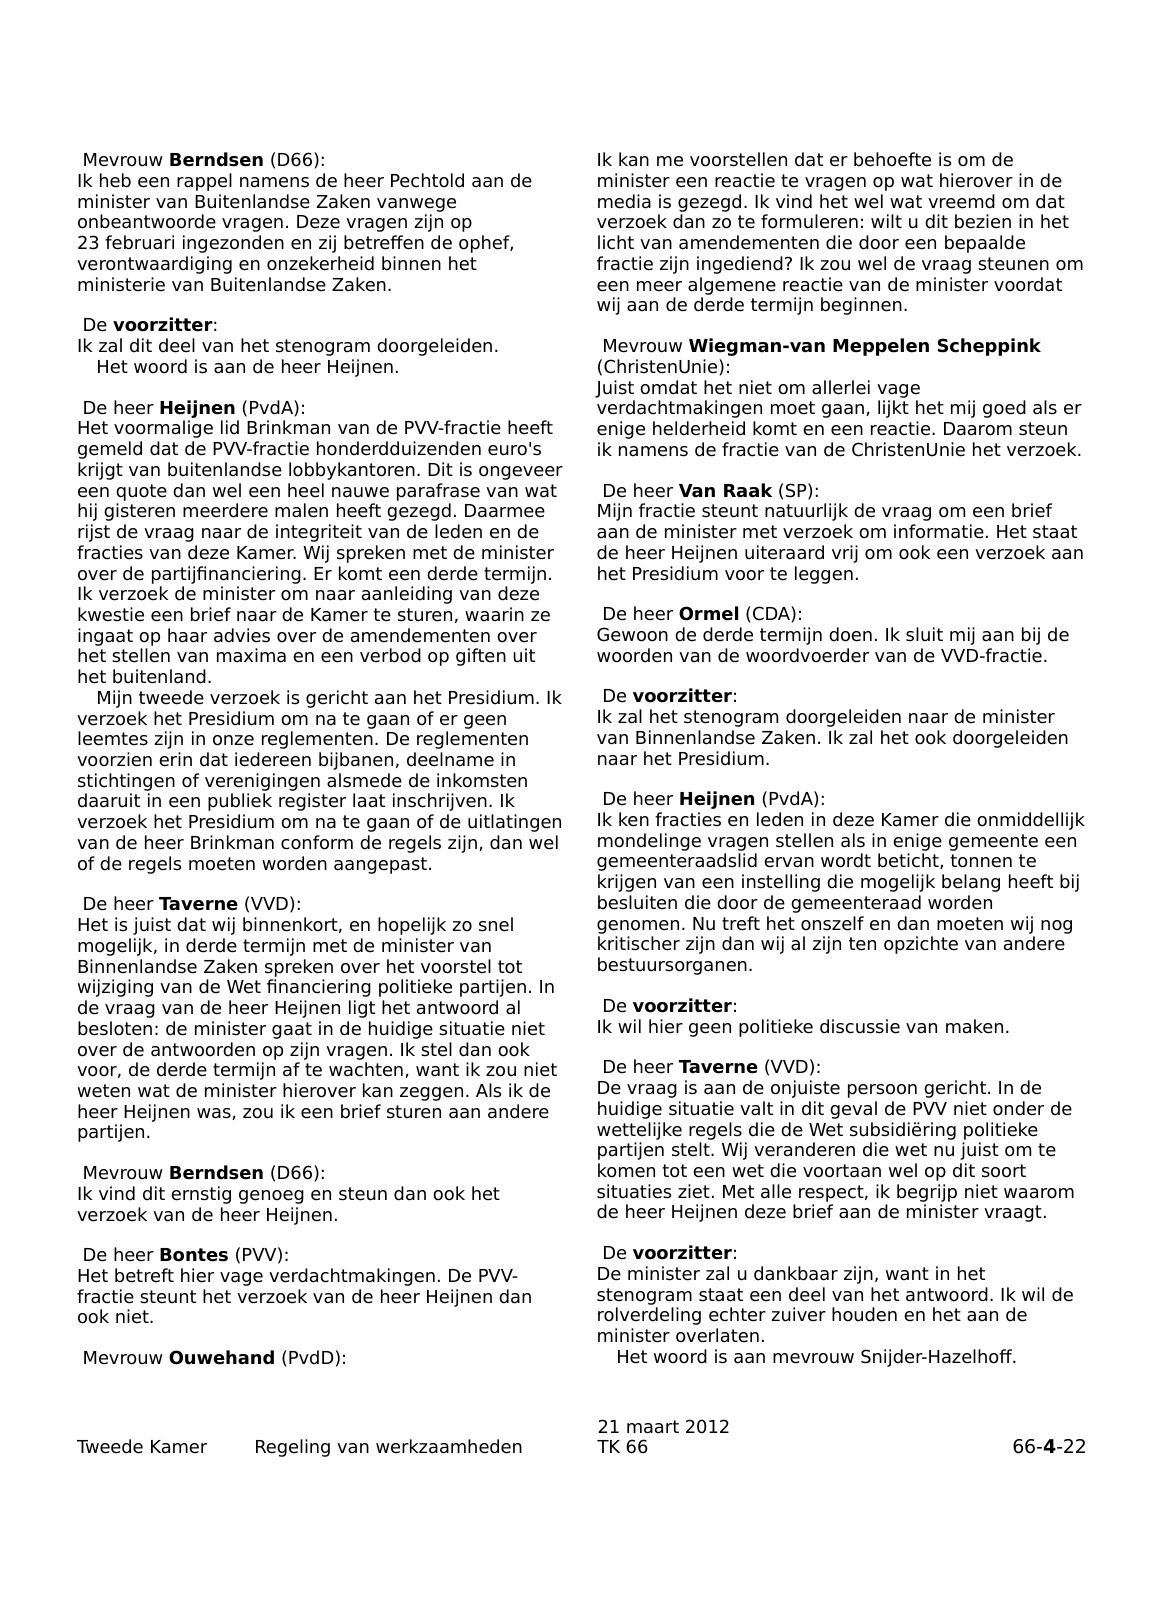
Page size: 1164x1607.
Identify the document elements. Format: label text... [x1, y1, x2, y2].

text Ik wil hier geen politieke discussie van maken. [596, 1016, 1087, 1037]
text Mevrouw Berndsen (D66): [77, 150, 567, 171]
text Het voormalige lid Brinkman van de PVV-fractie heeft gemeld dat de PVV-fractie honderdduizenden euro's krijgt van buitenlandse lobbykantoren. Dit is ongeveer een quote dan wel een heel nauwe parafrase van wat hij gisteren meerdere malen heeft gezegd. Daarmee rijst de vraag naar de integriteit van de leden en de fracties van deze Kamer. Wij spreken met de minister over de partijfinanciering. Er komt een derde termijn. Ik verzoek de minister om naar aanleiding van deze kwestie een brief naar de Kamer te sturen, waarin ze ingaat op haar advies over de amendementen over het stellen van maxima en een verbod op giften uit het buitenland. [77, 418, 567, 688]
text De voorzitter: [77, 315, 567, 336]
text Mijn fractie steunt natuurlijk de vraag om een brief aan de minister met verzoek om informatie. Het staat de heer Heijnen uiteraard vrij om ook een verzoek aan het Presidium voor te leggen. [596, 501, 1087, 584]
text De voorzitter: [596, 996, 1087, 1016]
text De minister zal u dankbaar zijn, want in het stenogram staat een deel van het antwoord. Ik wil de rolverdeling echter zuiver houden en het aan de minister overlaten. [596, 1264, 1087, 1347]
text Ik heb een rappel namens de heer Pechtold aan de minister van Buitenlandse Zaken vanwege onbeantwoorde vragen. Deze vragen zijn op 23 februari ingezonden en zij betreffen de ophef, verontwaardiging en onzekerheid binnen het ministerie van Buitenlandse Zaken. [77, 171, 567, 295]
text Ik kan me voorstellen dat er behoefte is om de minister een reactie te vragen op wat hierover in de media is gezegd. Ik vind het wel wat vreemd om dat verzoek dan zo te formuleren: wilt u dit bezien in het licht van amendementen die door een bepaalde fractie zijn ingediend? Ik zou wel de vraag steunen om een meer algemene reactie van de minister voordat wij aan de derde termijn beginnen. [596, 150, 1087, 316]
text Ik ken fracties en leden in deze Kamer die onmiddellijk mondelinge vragen stellen als in enige gemeente een gemeenteraadslid ervan wordt beticht, tonnen te krijgen van een instelling die mogelijk belang heeft bij besluiten die door de gemeenteraad worden genomen. Nu treft het onszelf en dan moeten wij nog kritischer zijn dan wij al zijn ten opzichte van andere bestuursorganen. [596, 810, 1087, 976]
text Ik vind dit ernstig genoeg en steun dan ook het verzoek van de heer Heijnen. [77, 1184, 567, 1225]
text Het woord is aan de heer Heijnen. [77, 357, 567, 377]
text De heer Ormel (CDA): [596, 604, 1087, 625]
text Het betreft hier vage verdachtmakingen. De PVV-fractie steunt het verzoek van de heer Heijnen dan ook niet. [77, 1266, 567, 1328]
text De heer Taverne (VVD): [596, 1057, 1087, 1078]
text De vraag is aan de onjuiste persoon gericht. In de huidige situatie valt in dit geval de PVV niet onder de wettelijke regels die de Wet subsidiëring politieke partijen stelt. Wij veranderen die wet nu juist om te komen tot een wet die voortaan wel op dit soort situaties ziet. Met alle respect, ik begrijp niet waarom de heer Heijnen deze brief aan de minister vraagt. [596, 1078, 1087, 1223]
text De heer Bontes (PVV): [77, 1245, 567, 1266]
text De heer Van Raak (SP): [596, 480, 1087, 501]
text Mevrouw Ouwehand (PvdD): [77, 1348, 567, 1369]
text Mijn tweede verzoek is gericht aan het Presidium. Ik verzoek het Presidium om na te gaan of er geen leemtes zijn in onze reglementen. De reglementen voorzien erin dat iedereen bijbanen, deelname in stichtingen of verenigingen alsmede de inkomsten daaruit in een publiek register laat inschrijven. Ik verzoek het Presidium om na te gaan of de uitlatingen van de heer Brinkman conform de regels zijn, dan wel of de regels moeten worden aangepast. [77, 688, 567, 874]
text Het woord is aan mevrouw Snijder-Hazelhoff. [596, 1347, 1087, 1367]
text Het is juist dat wij binnenkort, en hopelijk zo snel mogelijk, in derde termijn met de minister van Binnenlandse Zaken spreken over het voorstel tot wijziging van de Wet financiering politieke partijen. In de vraag van de heer Heijnen ligt het antwoord al besloten: de minister gaat in de huidige situatie niet over de antwoorden op zijn vragen. Ik stel dan ook voor, de derde termijn af te wachten, want ik zou niet weten wat de minister hierover kan zeggen. Als ik de heer Heijnen was, zou ik een brief sturen aan andere partijen. [77, 915, 567, 1143]
text De voorzitter: [596, 1243, 1087, 1264]
text Ik zal dit deel van het stenogram doorgeleiden. [77, 336, 567, 357]
text Juist omdat het niet om allerlei vage verdachtmakingen moet gaan, lijkt het mij goed als er enige helderheid komt en een reactie. Daarom steun ik namens de fractie van de ChristenUnie het verzoek. [596, 377, 1087, 460]
text De heer Heijnen (PvdA): [596, 789, 1087, 810]
text Mevrouw Berndsen (D66): [77, 1163, 567, 1184]
text Gewoon de derde termijn doen. Ik sluit mij aan bij de woorden van de woordvoerder van de VVD-fractie. [596, 625, 1087, 666]
text De voorzitter: [596, 686, 1087, 707]
text Mevrouw Wiegman-van Meppelen Scheppink (ChristenUnie): [596, 336, 1087, 377]
text Ik zal het stenogram doorgeleiden naar de minister van Binnenlandse Zaken. Ik zal het ook doorgeleiden naar het Presidium. [596, 707, 1087, 769]
text De heer Taverne (VVD): [77, 894, 567, 915]
text De heer Heijnen (PvdA): [77, 397, 567, 418]
